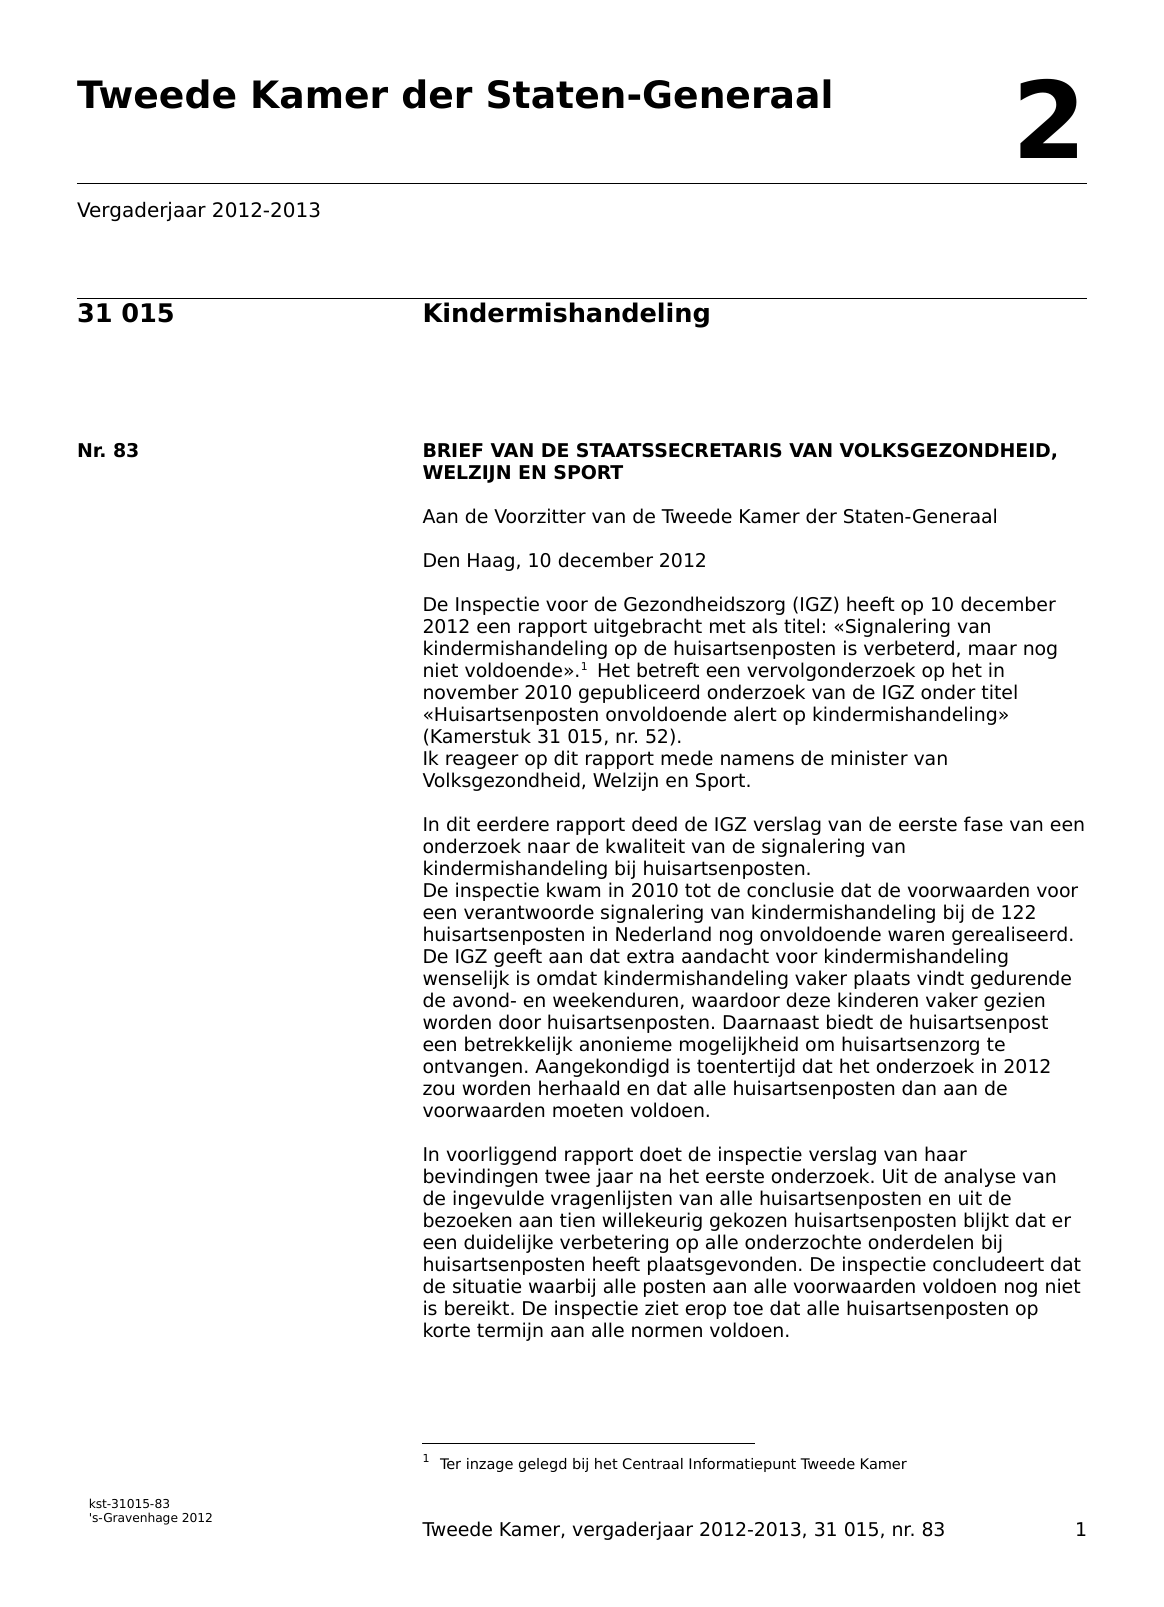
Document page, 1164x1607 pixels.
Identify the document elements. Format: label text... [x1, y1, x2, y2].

text De Inspectie voor de Gezondheidszorg (IGZ) heeft op 10 december 2012 een rapport uitgebracht met als titel: «Signalering van kindermishandeling op de huisartsenposten is verbeterd, maar nog niet voldoende». Het betreft een vervolgonderzoek op het in november 2010 gepubliceerd onderzoek van de IGZ onder titel «Huisartsenposten onvoldoende alert op kindermishandeling» (Kamerstuk 31 015, nr. 52). [422, 594, 1087, 748]
table_header 2 [886, 59, 1087, 183]
text De inspectie kwam in 2010 tot de conclusie dat de voorwaarden voor een verantwoorde signalering van kindermishandeling bij de 122 huisartsenposten in Nederland nog onvoldoende waren gerealiseerd. De IGZ geeft aan dat extra aandacht voor kindermishandeling wenselijk is omdat kindermishandeling vaker plaats vindt gedurende de avond- en weekenduren, waardoor deze kinderen vaker gezien worden door huisartsenposten. Daarnaast biedt de huisartsenpost een betrekkelijk anonieme mogelijkheid om huisartsenzorg te ontvangen. Aangekondigd is toentertijd dat het onderzoek in 2012 zou worden herhaald en dat alle huisartsenposten dan aan de voorwaarden moeten voldoen. [422, 880, 1087, 1122]
text In voorliggend rapport doet de inspectie verslag van haar bevindingen twee jaar na het eerste onderzoek. Uit de analyse van de ingevulde vragenlijsten van alle huisartsenposten en uit de bezoeken aan tien willekeurig gekozen huisartsenposten blijkt dat er een duidelijke verbetering op alle onderzochte onderdelen bij huisartsenposten heeft plaatsgevonden. De inspectie concludeert dat de situatie waarbij alle posten aan alle voorwaarden voldoen nog niet is bereikt. De inspectie ziet erop toe dat alle huisartsenposten op korte termijn aan alle normen voldoen. [422, 1144, 1087, 1342]
text Aan de Voorzitter van de Tweede Kamer der Staten-Generaal [422, 506, 1087, 528]
text Den Haag, 10 december 2012 [422, 550, 1087, 572]
subtitle 31 015 Kindermishandeling [77, 299, 1087, 329]
text Ik reageer op dit rapport mede namens de minister van Volksgezondheid, Welzijn en Sport. [422, 748, 1087, 792]
subtitle Nr. 83 BRIEF VAN DE STAATSSECRETARIS VAN VOLKSGEZONDHEID, WELZIJN EN SPORT [77, 440, 1087, 484]
text 's-Gravenhage 2012 [88, 1511, 323, 1525]
table_header Tweede Kamer der Staten-Generaal [77, 59, 886, 183]
text In dit eerdere rapport deed de IGZ verslag van de eerste fase van een onderzoek naar de kwaliteit van de signalering van kindermishandeling bij huisartsenposten. [422, 814, 1087, 880]
table_cell Vergaderjaar 2012-2013 [77, 184, 1087, 298]
text kst-31015-83 [88, 1497, 323, 1511]
text Ter inzage gelegd bij het Centraal Informatiepunt Tweede Kamer [422, 1452, 1087, 1474]
